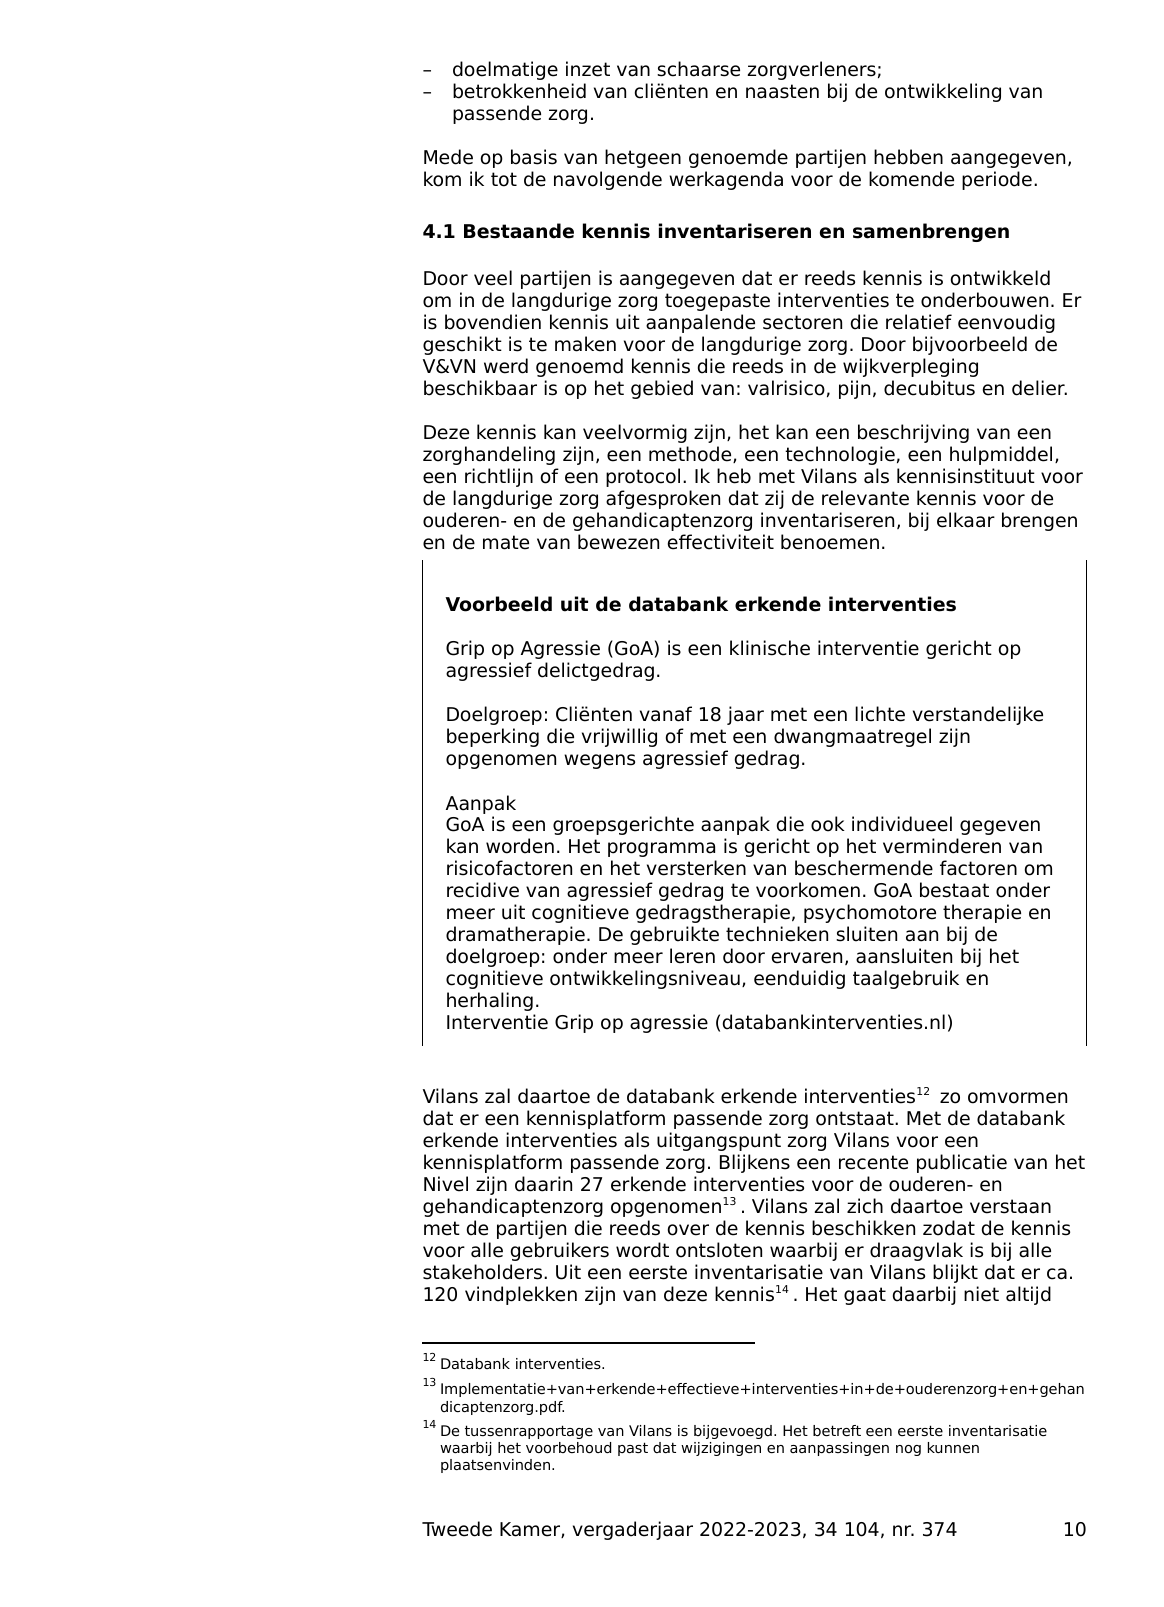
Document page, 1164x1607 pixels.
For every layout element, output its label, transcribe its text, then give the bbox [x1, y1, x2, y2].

text Databank interventies. [422, 1352, 1087, 1374]
table_header Voorbeeld uit de databank erkende interventies Grip op Agressie (GoA) is een klinische interventie gericht op agressief delictgedrag. Doelgroep: Cliënten vanaf 18 jaar met een lichte verstandelijke beperking die vrijwillig of met een dwangmaatregel zijn opgenomen wegens agressief gedrag. Aanpak GoA is een groepsgerichte aanpak die ook individueel gegeven kan worden. Het programma is gericht op het verminderen van risicofactoren en het versterken van beschermende factoren om recidive van agressief gedrag te voorkomen. GoA bestaat onder meer uit cognitieve gedragstherapie, psychomotore therapie en dramatherapie. De gebruikte technieken sluiten aan bij de doelgroep: onder meer leren door ervaren, aansluiten bij het cognitieve ontwikkelingsniveau, eenduidig taalgebruik en herhaling. Interventie Grip op agressie (databankinterventies.nl) [423, 560, 1086, 1046]
text Deze kennis kan veelvormig zijn, het kan een beschrijving van een zorghandeling zijn, een methode, een technologie, een hulpmiddel, een richtlijn of een protocol. Ik heb met Vilans als kennisinstituut voor de langdurige zorg afgesproken dat zij de relevante kennis voor de ouderen- en de gehandicaptenzorg inventariseren, bij elkaar brengen en de mate van bewezen effectiviteit benoemen. [422, 422, 1087, 554]
text Vilans zal daartoe de databank erkende interventies zo omvormen dat er een kennisplatform passende zorg ontstaat. Met de databank erkende interventies als uitgangspunt zorg Vilans voor een kennisplatform passende zorg. Blijkens een recente publicatie van het Nivel zijn daarin 27 erkende interventies voor de ouderen- en gehandicaptenzorg opgenomen. Vilans zal zich daartoe verstaan met de partijen die reeds over de kennis beschikken zodat de kennis voor alle gebruikers wordt ontsloten waarbij er draagvlak is bij alle stakeholders. Uit een eerste inventarisatie van Vilans blijkt dat er ca. 120 vindplekken zijn van deze kennis. Het gaat daarbij niet altijd [422, 1086, 1087, 1306]
text De tussenrapportage van Vilans is bijgevoegd. Het betreft een eerste inventarisatie waarbij het voorbehoud past dat wijzigingen en aanpassingen nog kunnen plaatsenvinden. [422, 1418, 1087, 1474]
text Implementatie+van+erkende+effectieve+interventies+in+de+ouderenzorg+en+gehandicaptenzorg.pdf. [422, 1377, 1087, 1416]
text – doelmatige inzet van schaarse zorgverleners; [422, 59, 1087, 81]
text – betrokkenheid van cliënten en naasten bij de ontwikkeling van passende zorg. [422, 81, 1087, 125]
text Door veel partijen is aangegeven dat er reeds kennis is ontwikkeld om in de langdurige zorg toegepaste interventies te onderbouwen. Er is bovendien kennis uit aanpalende sectoren die relatief eenvoudig geschikt is te maken voor de langdurige zorg. Door bijvoorbeeld de V&VN werd genoemd kennis die reeds in de wijkverpleging beschikbaar is op het gebied van: valrisico, pijn, decubitus en delier. [422, 268, 1087, 400]
text Mede op basis van hetgeen genoemde partijen hebben aangegeven, kom ik tot de navolgende werkagenda voor de komende periode. [422, 147, 1087, 191]
subtitle 4.1 Bestaande kennis inventariseren en samenbrengen [422, 221, 1087, 243]
